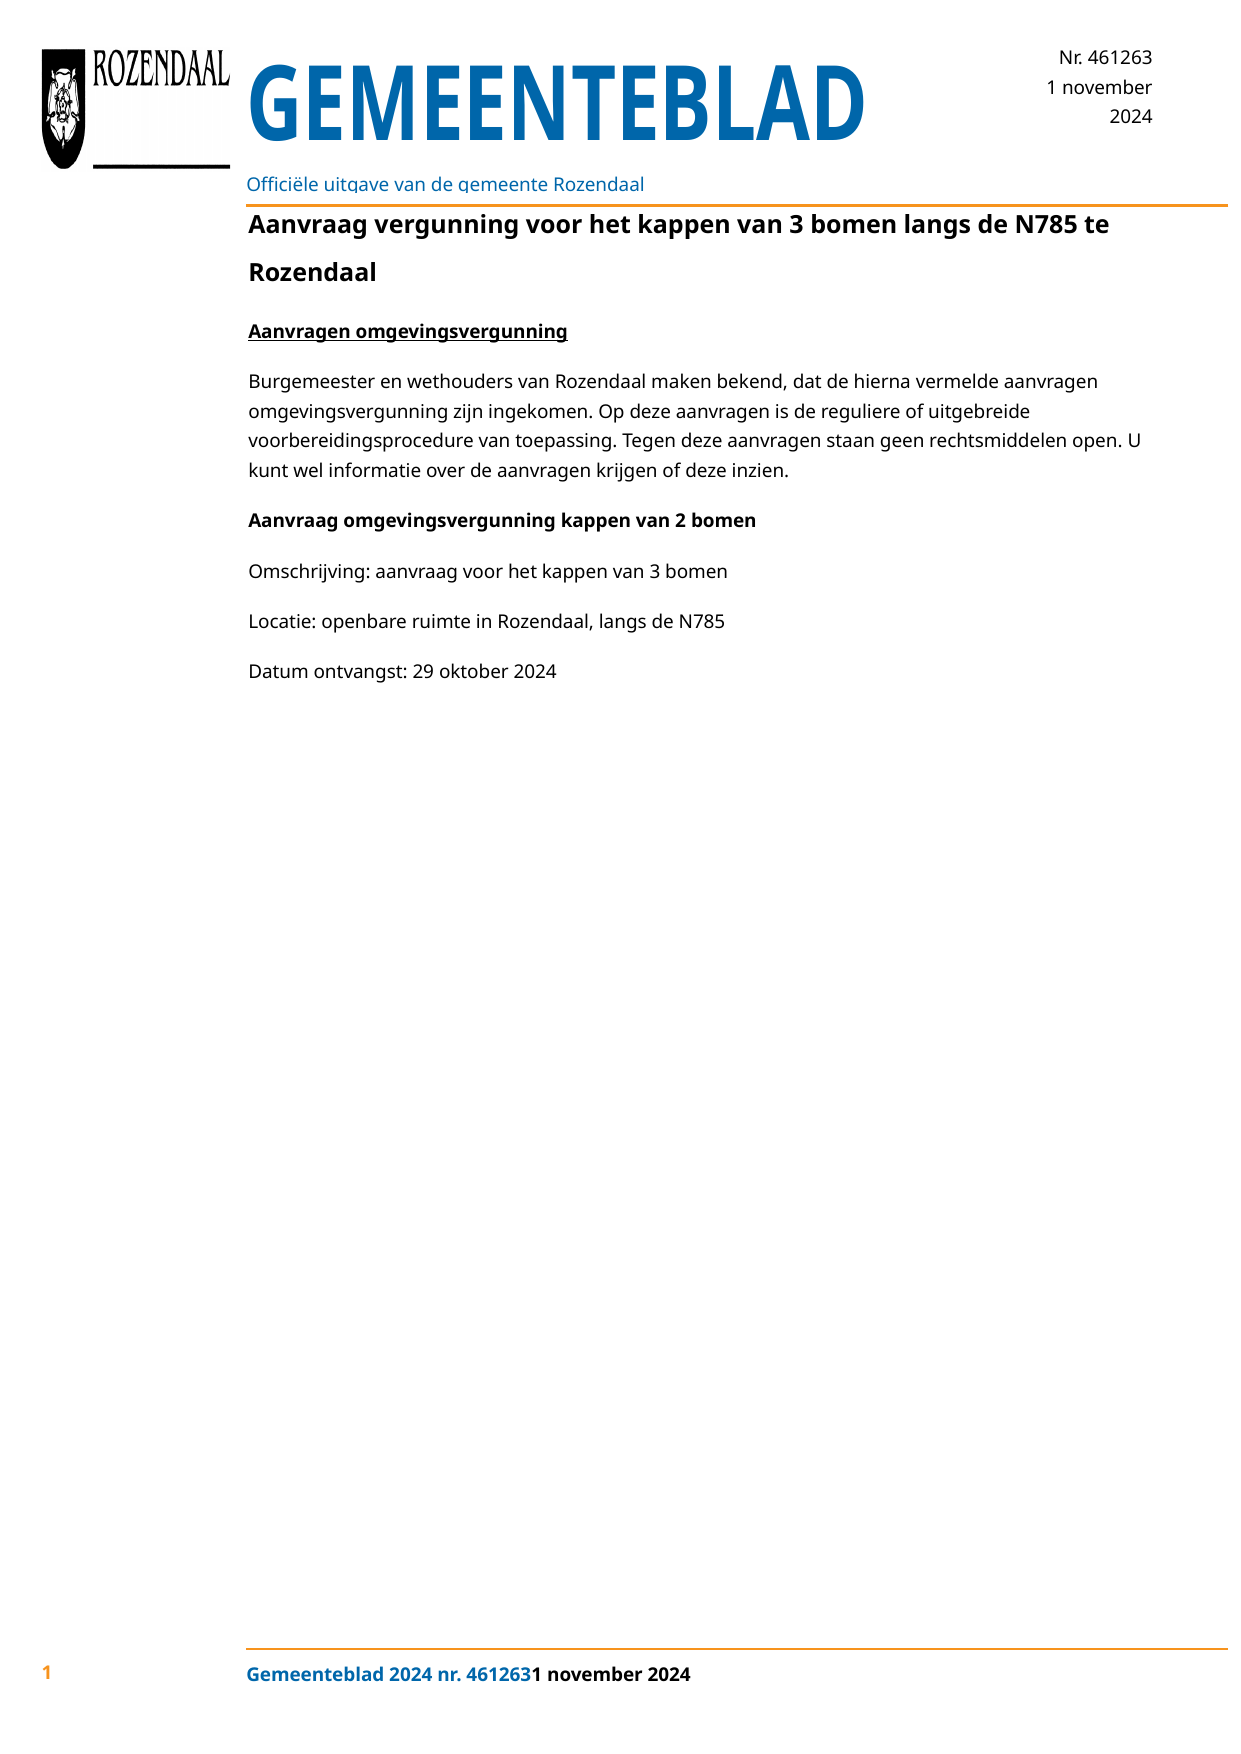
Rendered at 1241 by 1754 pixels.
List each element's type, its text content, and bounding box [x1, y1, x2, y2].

text Omschrijving: aanvraag voor het kappen van 3 bomen [248, 558, 1152, 584]
text Burgemeester en wethouders van Rozendaal maken bekend, dat de hierna vermelde aanvragen omgevingsvergunning zijn ingekomen. Op deze aanvragen is de reguliere of uitgebreide voorbereidingsprocedure van toepassing. Tegen deze aanvragen staan geen rechtsmiddelen open. U kunt wel informatie over de aanvragen krijgen of deze inzien. [248, 368, 1152, 483]
text Locatie: openbare ruimte in Rozendaal, langs de N785 [248, 608, 1152, 634]
text Aanvraag omgevingsvergunning kappen van 2 bomen [248, 507, 1152, 533]
picture [41, 47, 231, 172]
text Datum ontvangst: 29 oktober 2024 [248, 659, 1152, 684]
text Aanvragen omgevingsvergunning [248, 318, 1152, 344]
text Aanvraag vergunning voor het kappen van 3 bomen langs de N785 te Rozendaal [248, 207, 1152, 288]
